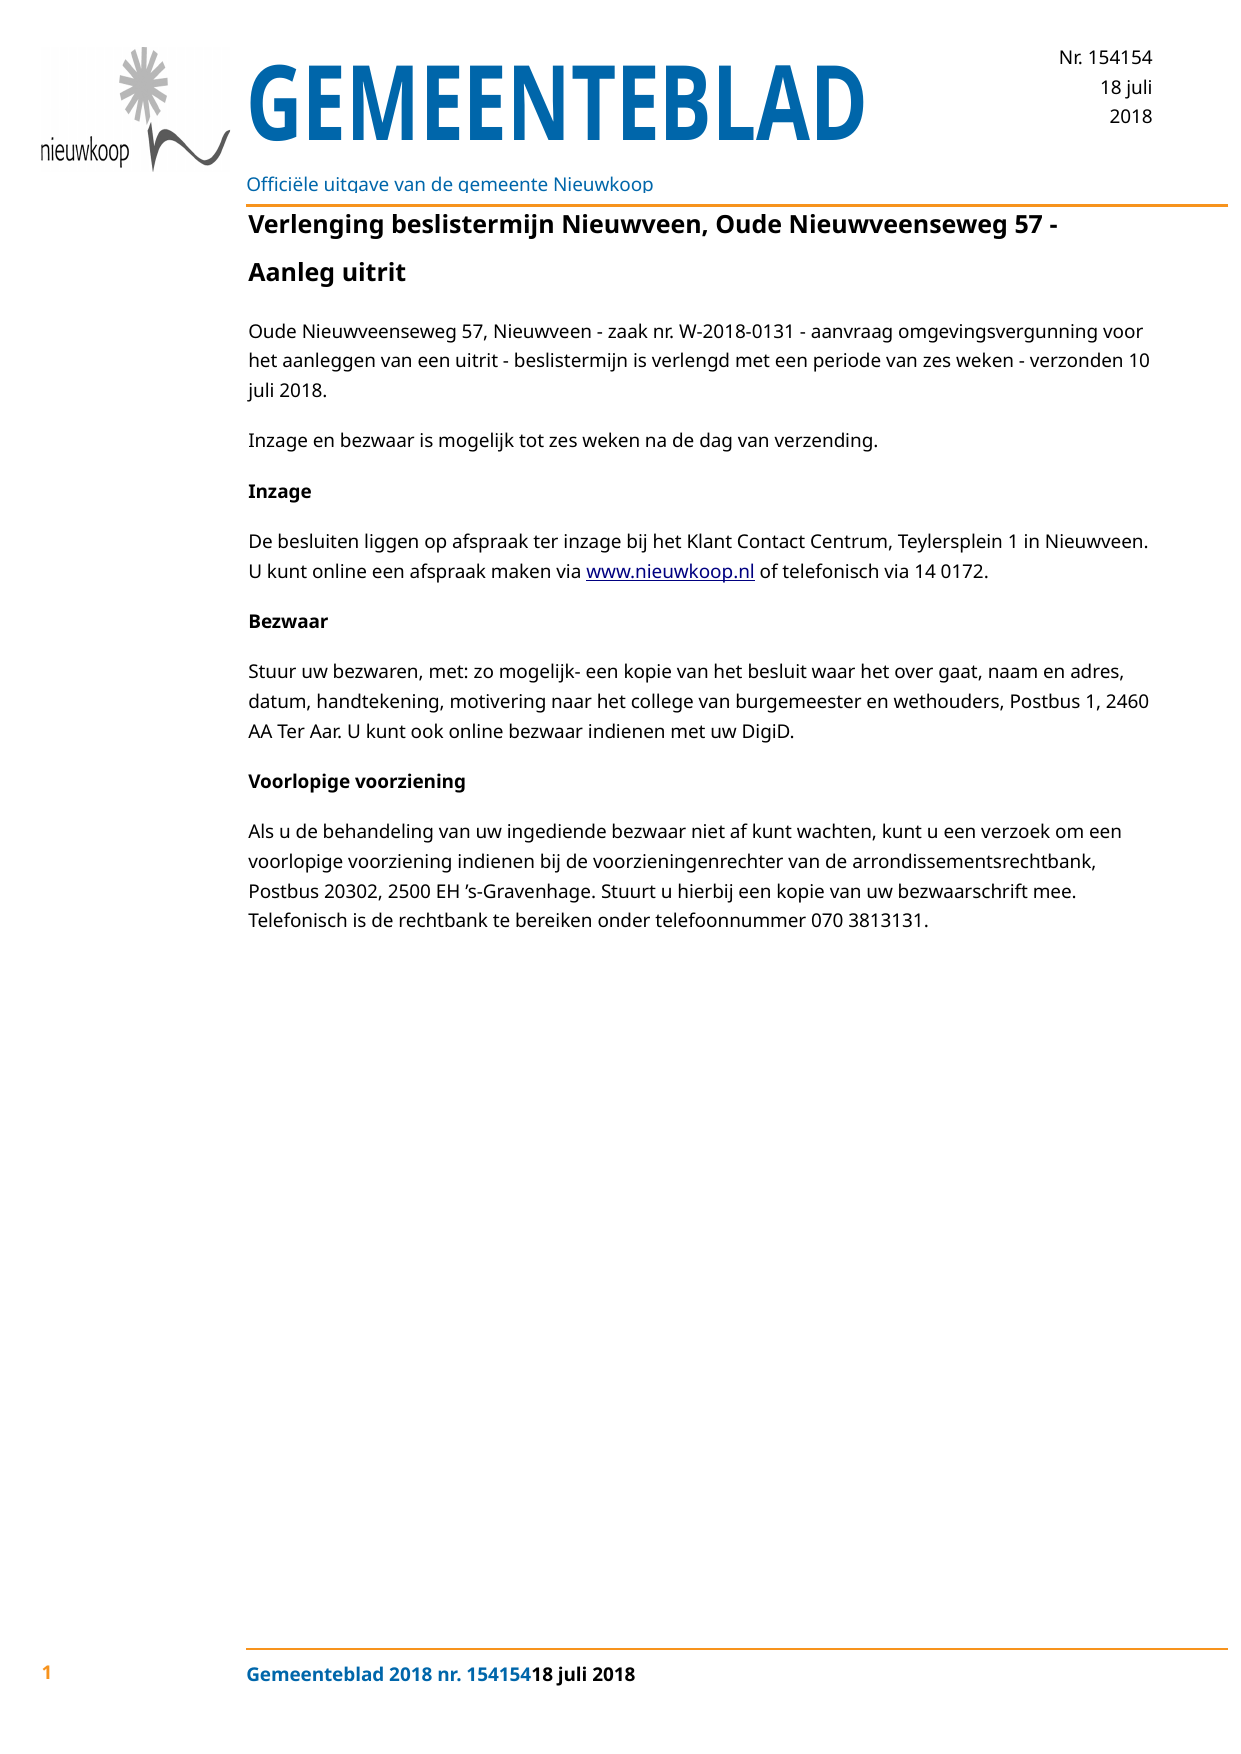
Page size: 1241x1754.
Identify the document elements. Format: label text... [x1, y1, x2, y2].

text Inzage [248, 478, 1152, 504]
picture [41, 47, 231, 172]
text Verlenging beslistermijn Nieuwveen, Oude Nieuwveenseweg 57 - Aanleg uitrit [248, 207, 1152, 288]
text Oude Nieuwveenseweg 57, Nieuwveen - zaak nr. W-2018-0131 - aanvraag omgevingsvergunning voor het aanleggen van een uitrit - beslistermijn is verlengd met een periode van zes weken - verzonden 10 juli 2018. [248, 318, 1152, 403]
text Inzage en bezwaar is mogelijk tot zes weken na de dag van verzending. [248, 427, 1152, 453]
text Voorlopige voorziening [248, 768, 1152, 794]
text Bezwaar [248, 608, 1152, 634]
text Als u de behandeling van uw ingediende bezwaar niet af kunt wachten, kunt u een verzoek om een voorlopige voorziening indienen bij de voorzieningenrechter van de arrondissementsrechtbank, Postbus 20302, 2500 EH ’s-Gravenhage. Stuurt u hierbij een kopie van uw bezwaarschrift mee. Telefonisch is de rechtbank te bereiken onder telefoonnummer 070 3813131. [248, 819, 1152, 933]
text Stuur uw bezwaren, met: zo mogelijk- een kopie van het besluit waar het over gaat, naam en adres, datum, handtekening, motivering naar het college van burgemeester en wethouders, Postbus 1, 2460 AA Ter Aar. U kunt ook online bezwaar indienen met uw DigiD. [248, 659, 1152, 744]
text De besluiten liggen op afspraak ter inzage bij het Klant Contact Centrum, Teylersplein 1 in Nieuwveen. U kunt online een afspraak maken via www.nieuwkoop.nl of telefonisch via 14 0172. [248, 528, 1152, 584]
